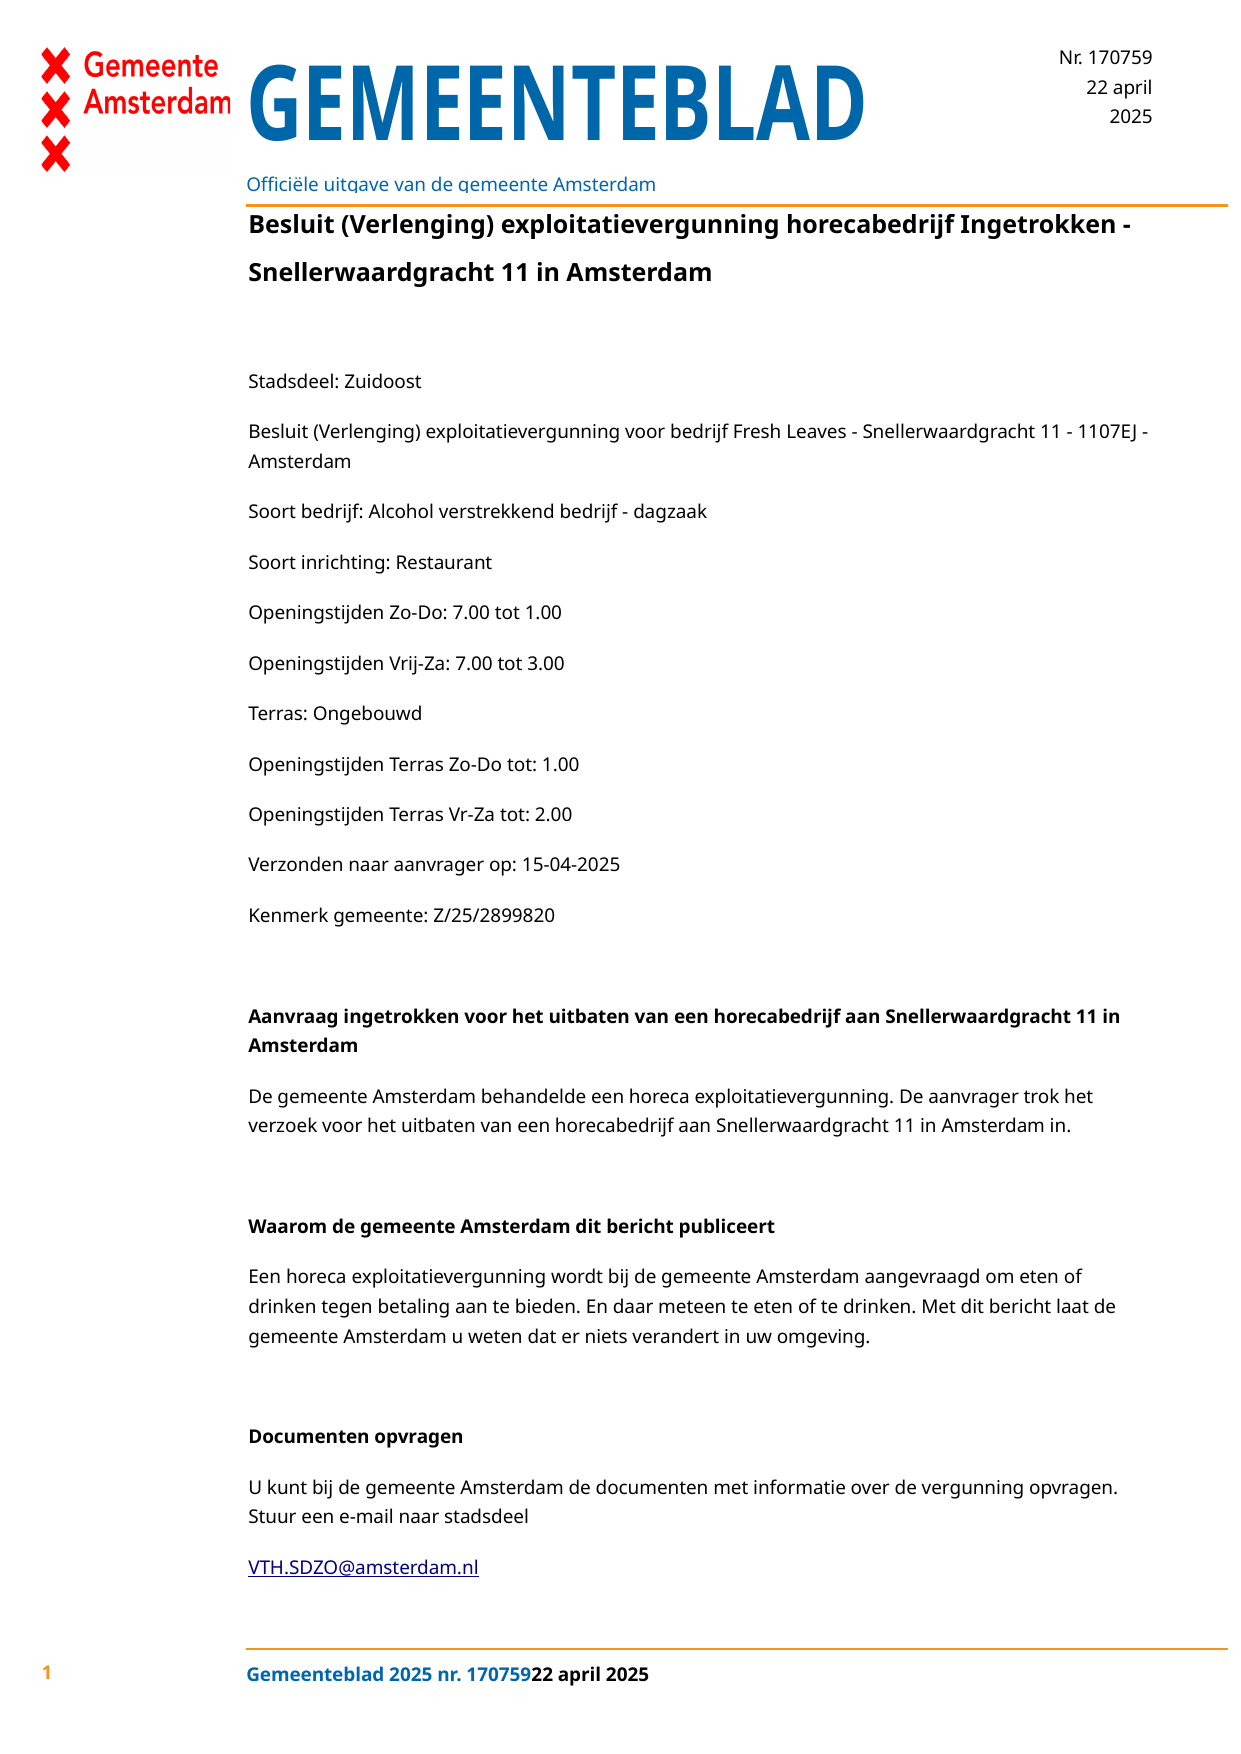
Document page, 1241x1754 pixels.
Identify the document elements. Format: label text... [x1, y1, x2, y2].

text Aanvraag ingetrokken voor het uitbaten van een horecabedrijf aan Snellerwaardgracht 11 in Amsterdam [248, 1003, 1152, 1058]
text Waarom de gemeente Amsterdam dit bericht publiceert [248, 1213, 1152, 1239]
text Besluit (Verlenging) exploitatievergunning voor bedrijf Fresh Leaves - Snellerwaardgracht 11 - 1107EJ - Amsterdam [248, 419, 1152, 474]
text Stadsdeel: Zuidoost [248, 368, 1152, 394]
text Documenten opvragen [248, 1424, 1152, 1449]
text Openingstijden Terras Zo-Do tot: 1.00 [248, 751, 1152, 777]
text Openingstijden Terras Vr-Za tot: 2.00 [248, 801, 1152, 827]
text Besluit (Verlenging) exploitatievergunning horecabedrijf Ingetrokken - Snellerwaardgracht 11 in Amsterdam [248, 207, 1152, 288]
picture [41, 47, 231, 172]
text Soort inrichting: Restaurant [248, 549, 1152, 575]
text VTH.SDZO@amsterdam.nl [248, 1554, 1152, 1580]
text Openingstijden Zo-Do: 7.00 tot 1.00 [248, 599, 1152, 625]
text Soort bedrijf: Alcohol verstrekkend bedrijf - dagzaak [248, 499, 1152, 524]
text Verzonden naar aanvrager op: 15-04-2025 [248, 852, 1152, 877]
text U kunt bij de gemeente Amsterdam de documenten met informatie over de vergunning opvragen. Stuur een e-mail naar stadsdeel [248, 1474, 1152, 1529]
text Kenmerk gemeente: Z/25/2899820 [248, 902, 1152, 928]
text Terras: Ongebouwd [248, 700, 1152, 726]
text Een horeca exploitatievergunning wordt bij de gemeente Amsterdam aangevraagd om eten of drinken tegen betaling aan te bieden. En daar meteen te eten of te drinken. Met dit bericht laat de gemeente Amsterdam u weten dat er niets verandert in uw omgeving. [248, 1264, 1152, 1349]
text Openingstijden Vrij-Za: 7.00 tot 3.00 [248, 650, 1152, 676]
text De gemeente Amsterdam behandelde een horeca exploitatievergunning. De aanvrager trok het verzoek voor het uitbaten van een horecabedrijf aan Snellerwaardgracht 11 in Amsterdam in. [248, 1083, 1152, 1138]
